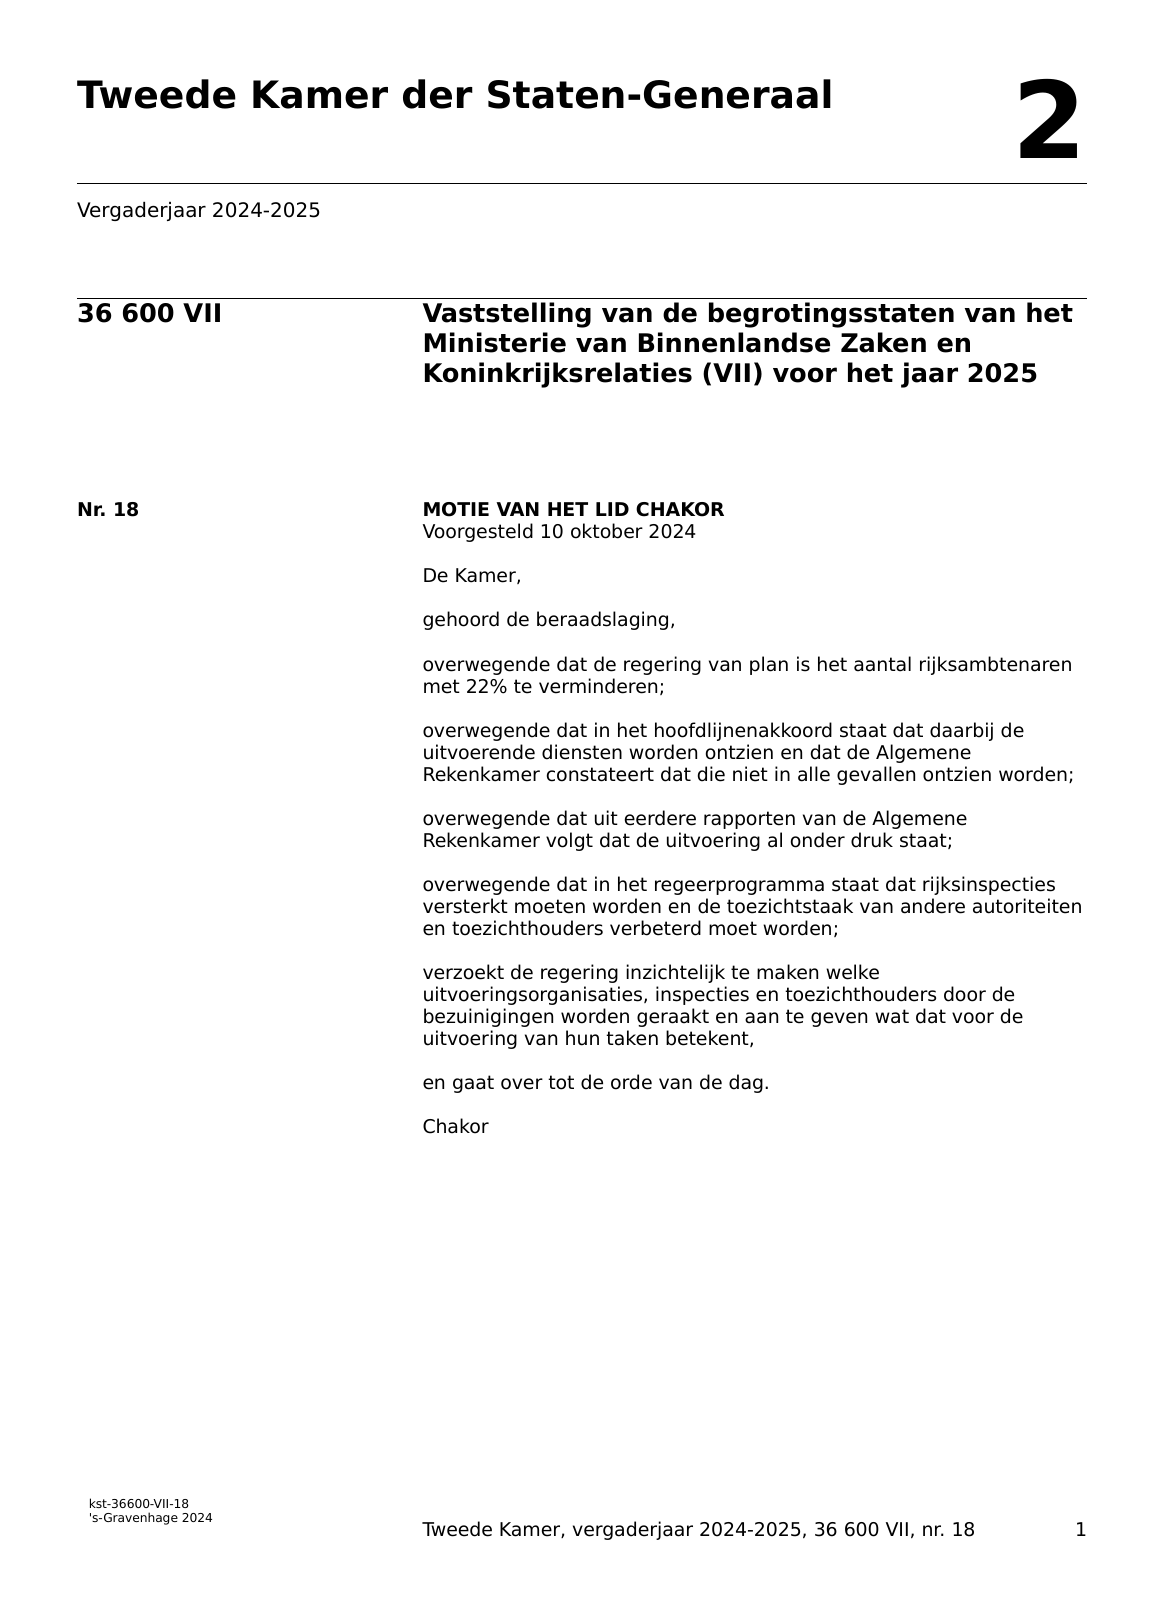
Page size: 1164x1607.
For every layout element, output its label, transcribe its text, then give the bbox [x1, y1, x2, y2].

text Chakor [422, 1116, 1087, 1138]
text De Kamer, [422, 565, 1087, 587]
text overwegende dat uit eerdere rapporten van de Algemene Rekenkamer volgt dat de uitvoering al onder druk staat; [422, 808, 1087, 852]
subtitle 36 600 VII Vaststelling van de begrotingsstaten van het Ministerie van Binnenlandse Zaken en Koninkrijksrelaties (VII) voor het jaar 2025 [77, 299, 1087, 388]
text Voorgesteld 10 oktober 2024 [422, 521, 1087, 543]
subtitle Nr. 18 MOTIE VAN HET LID CHAKOR [77, 499, 1087, 521]
text overwegende dat de regering van plan is het aantal rijksambtenaren met 22% te verminderen; [422, 653, 1087, 697]
text verzoekt de regering inzichtelijk te maken welke uitvoeringsorganisaties, inspecties en toezichthouders door de bezuinigingen worden geraakt en aan te geven wat dat voor de uitvoering van hun taken betekent, [422, 962, 1087, 1050]
text overwegende dat in het hoofdlijnenakkoord staat dat daarbij de uitvoerende diensten worden ontzien en dat de Algemene Rekenkamer constateert dat die niet in alle gevallen ontzien worden; [422, 720, 1087, 786]
text kst-36600-VII-18 [88, 1497, 323, 1511]
text en gaat over tot de orde van de dag. [422, 1072, 1087, 1094]
text 's-Gravenhage 2024 [88, 1511, 323, 1525]
table_cell Vergaderjaar 2024-2025 [77, 184, 1087, 298]
table_header Tweede Kamer der Staten-Generaal [77, 59, 886, 183]
text gehoord de beraadslaging, [422, 609, 1087, 631]
table_header 2 [886, 59, 1087, 183]
text overwegende dat in het regeerprogramma staat dat rijksinspecties versterkt moeten worden en de toezichtstaak van andere autoriteiten en toezichthouders verbeterd moet worden; [422, 874, 1087, 940]
